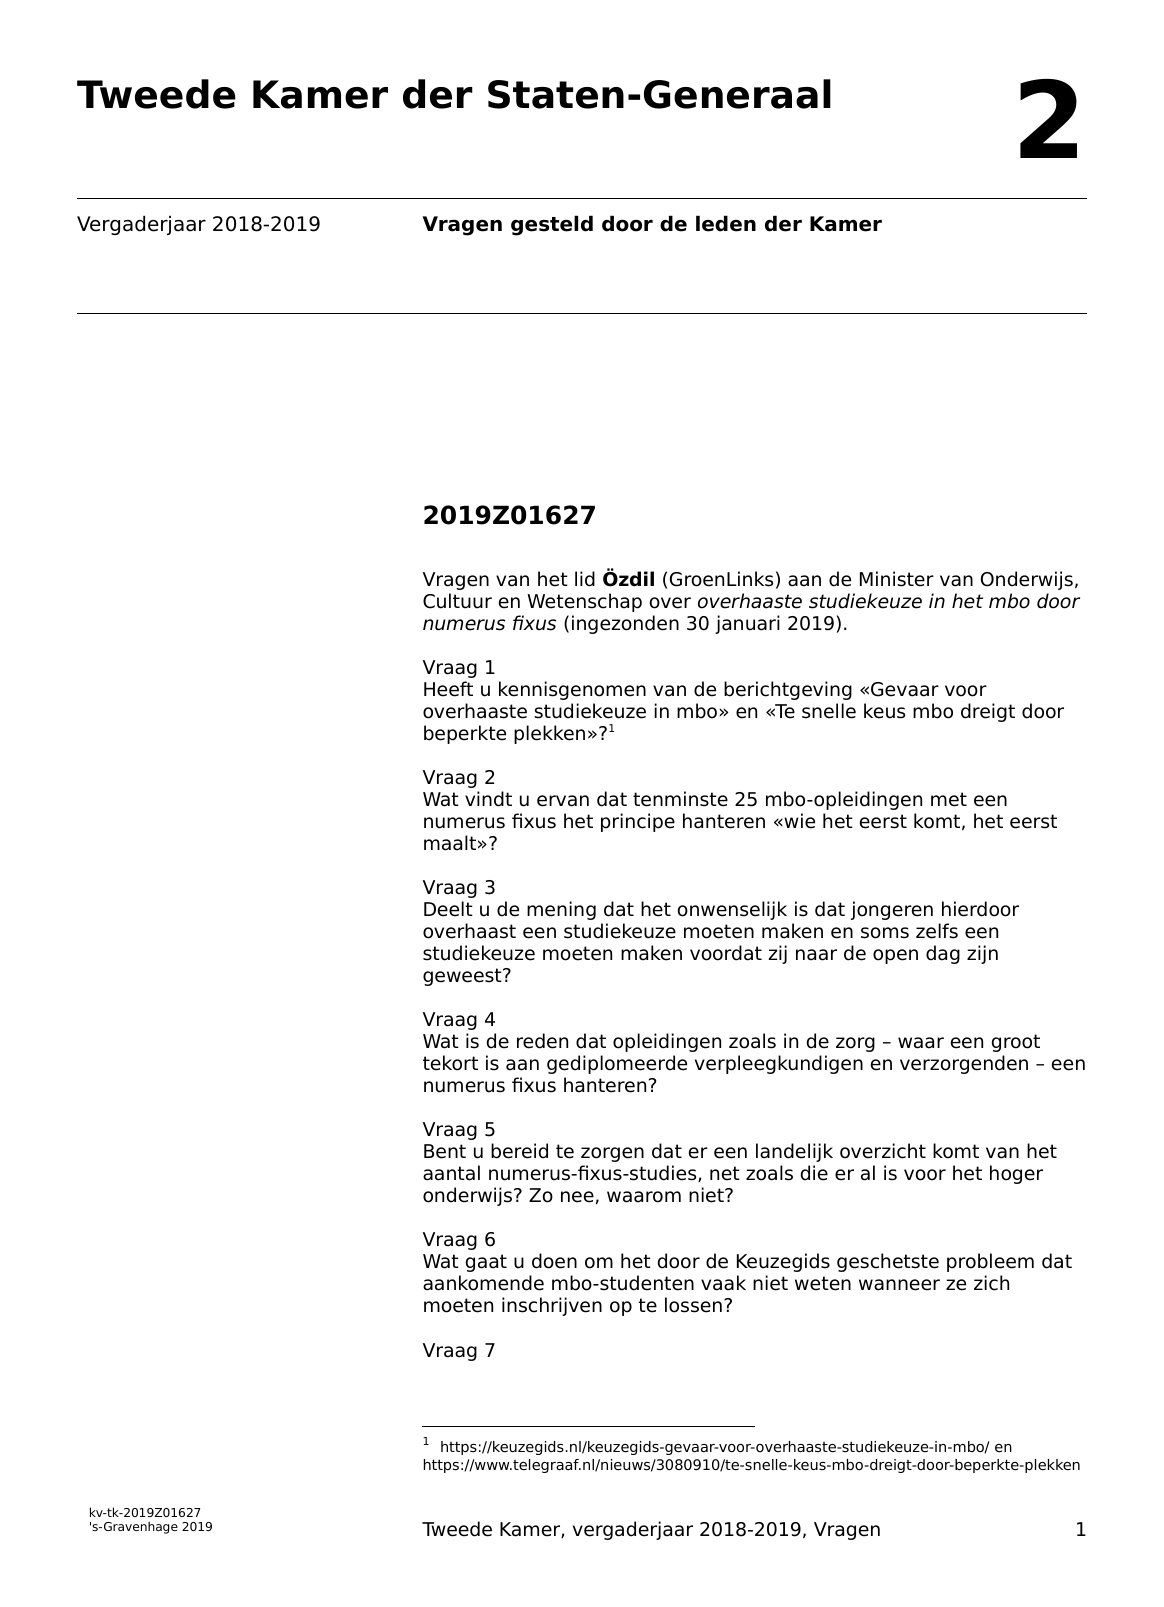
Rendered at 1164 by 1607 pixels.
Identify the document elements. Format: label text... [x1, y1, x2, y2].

text 2019Z01627 [422, 501, 1087, 531]
table_header Tweede Kamer der Staten-Generaal [77, 59, 886, 198]
text Wat gaat u doen om het door de Keuzegids geschetste probleem dat aankomende mbo-studenten vaak niet weten wanneer ze zich moeten inschrijven op te lossen? [422, 1251, 1087, 1317]
text 's-Gravenhage 2019 [88, 1520, 323, 1534]
text Vraag 6 [422, 1229, 1087, 1251]
text kv-tk-2019Z01627 [88, 1506, 323, 1520]
text Bent u bereid te zorgen dat er een landelijk overzicht komt van het aantal numerus-fixus-studies, net zoals die er al is voor het hoger onderwijs? Zo nee, waarom niet? [422, 1141, 1087, 1207]
table_cell Vergaderjaar 2018-2019 [77, 199, 422, 313]
text Deelt u de mening dat het onwenselijk is dat jongeren hierdoor overhaast een studiekeuze moeten maken en soms zelfs een studiekeuze moeten maken voordat zij naar de open dag zijn geweest? [422, 899, 1087, 987]
text Wat vindt u ervan dat tenminste 25 mbo-opleidingen met een numerus fixus het principe hanteren «wie het eerst komt, het eerst maalt»? [422, 789, 1087, 855]
text Vraag 2 [422, 767, 1087, 789]
text https://keuzegids.nl/keuzegids-gevaar-voor-overhaaste-studiekeuze-in-mbo/ en [422, 1435, 1087, 1457]
text Vraag 1 [422, 657, 1087, 679]
text Vragen van het lid Özdil (GroenLinks) aan de Minister van Onderwijs, Cultuur en Wetenschap over overhaaste studiekeuze in het mbo door numerus fixus (ingezonden 30 januari 2019). [422, 569, 1087, 635]
text https://www.telegraaf.nl/nieuws/3080910/te-snelle-keus-mbo-dreigt-door-beperkte-plekken [422, 1457, 1087, 1474]
text Vraag 5 [422, 1119, 1087, 1141]
text Vraag 4 [422, 1009, 1087, 1031]
text Heeft u kennisgenomen van de berichtgeving «Gevaar voor overhaaste studiekeuze in mbo» en «Te snelle keus mbo dreigt door beperkte plekken»? [422, 679, 1087, 745]
text Vraag 3 [422, 877, 1087, 899]
table_header 2 [886, 59, 1087, 198]
table_cell Vragen gesteld door de leden der Kamer [422, 199, 1087, 313]
text Vraag 7 [422, 1339, 1087, 1361]
text Wat is de reden dat opleidingen zoals in de zorg – waar een groot tekort is aan gediplomeerde verpleegkundigen en verzorgenden – een numerus fixus hanteren? [422, 1031, 1087, 1097]
